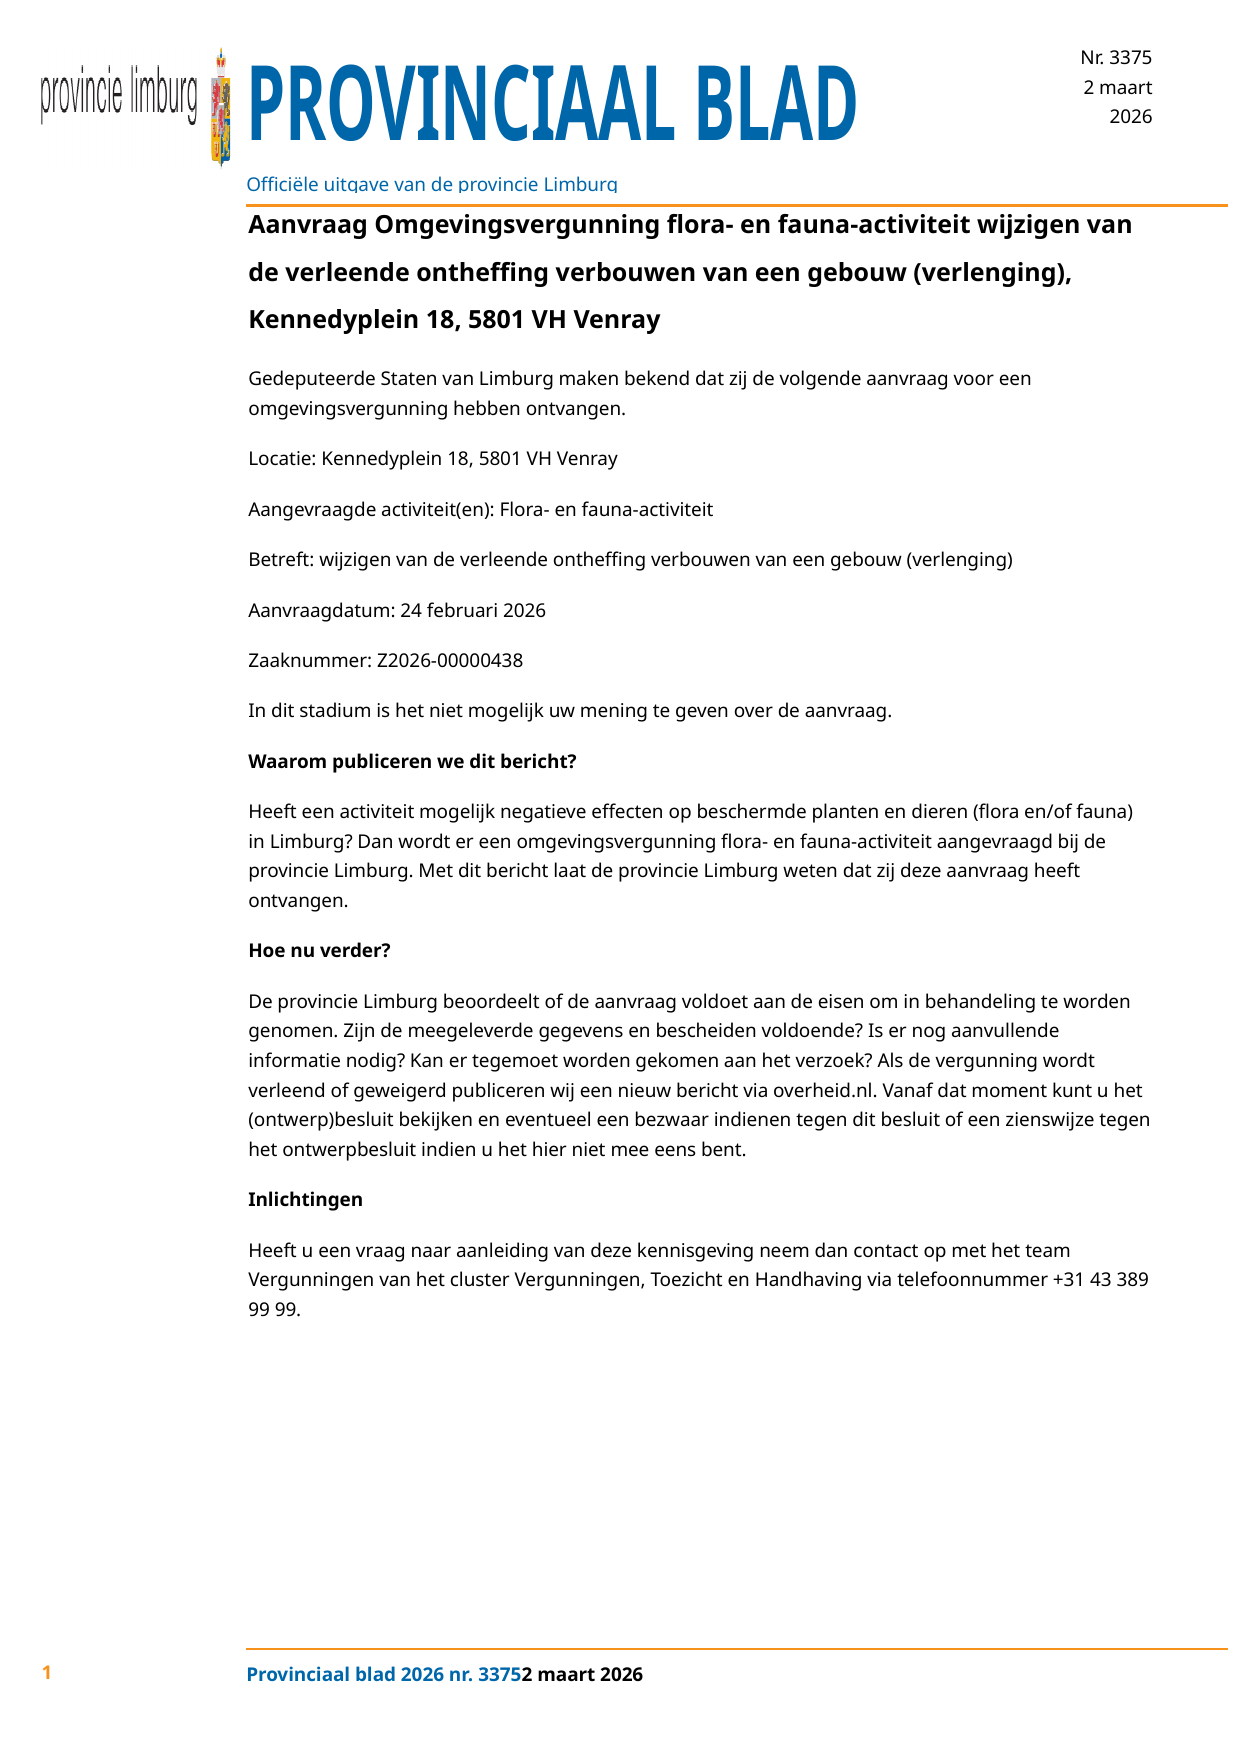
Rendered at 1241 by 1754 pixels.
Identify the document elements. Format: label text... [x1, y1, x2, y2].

text Waarom publiceren we dit bericht? [248, 748, 1152, 774]
text Heeft u een vraag naar aanleiding van deze kennisgeving neem dan contact op met het team Vergunningen van het cluster Vergunningen, Toezicht en Handhaving via telefoonnummer +31 43 389 99 99. [248, 1237, 1152, 1322]
text Locatie: Kennedyplein 18, 5801 VH Venray [248, 446, 1152, 471]
text Betreft: wijzigen van de verleende ontheffing verbouwen van een gebouw (verlenging) [248, 546, 1152, 572]
text Aanvraag Omgevingsvergunning flora- en fauna-activiteit wijzigen van de verleende ontheffing verbouwen van een gebouw (verlenging), Kennedyplein 18, 5801 VH Venray [248, 207, 1152, 336]
text Zaaknummer: Z2026-00000438 [248, 647, 1152, 673]
text De provincie Limburg beoordeelt of de aanvraag voldoet aan de eisen om in behandeling te worden genomen. Zijn de meegeleverde gegevens en bescheiden voldoende? Is er nog aanvullende informatie nodig? Kan er tegemoet worden gekomen aan het verzoek? Als de vergunning wordt verleend of geweigerd publiceren wij een nieuw bericht via overheid.nl. Vanaf dat moment kunt u het (ontwerp)besluit bekijken en eventueel een bezwaar indienen tegen dit besluit of een zienswijze tegen het ontwerpbesluit indien u het hier niet mee eens bent. [248, 988, 1152, 1162]
text Hoe nu verder? [248, 938, 1152, 963]
picture [41, 47, 231, 172]
text Heeft een activiteit mogelijk negatieve effecten op beschermde planten en dieren (flora en/of fauna) in Limburg? Dan wordt er een omgevingsvergunning flora- en fauna-activiteit aangevraagd bij de provincie Limburg. Met dit bericht laat de provincie Limburg weten dat zij deze aanvraag heeft ontvangen. [248, 798, 1152, 913]
text In dit stadium is het niet mogelijk uw mening te geven over de aanvraag. [248, 698, 1152, 723]
text Aanvraagdatum: 24 februari 2026 [248, 597, 1152, 622]
text Aangevraagde activiteit(en): Flora- en fauna-activiteit [248, 496, 1152, 522]
text Gedeputeerde Staten van Limburg maken bekend dat zij de volgende aanvraag voor een omgevingsvergunning hebben ontvangen. [248, 366, 1152, 421]
text Inlichtingen [248, 1186, 1152, 1212]
